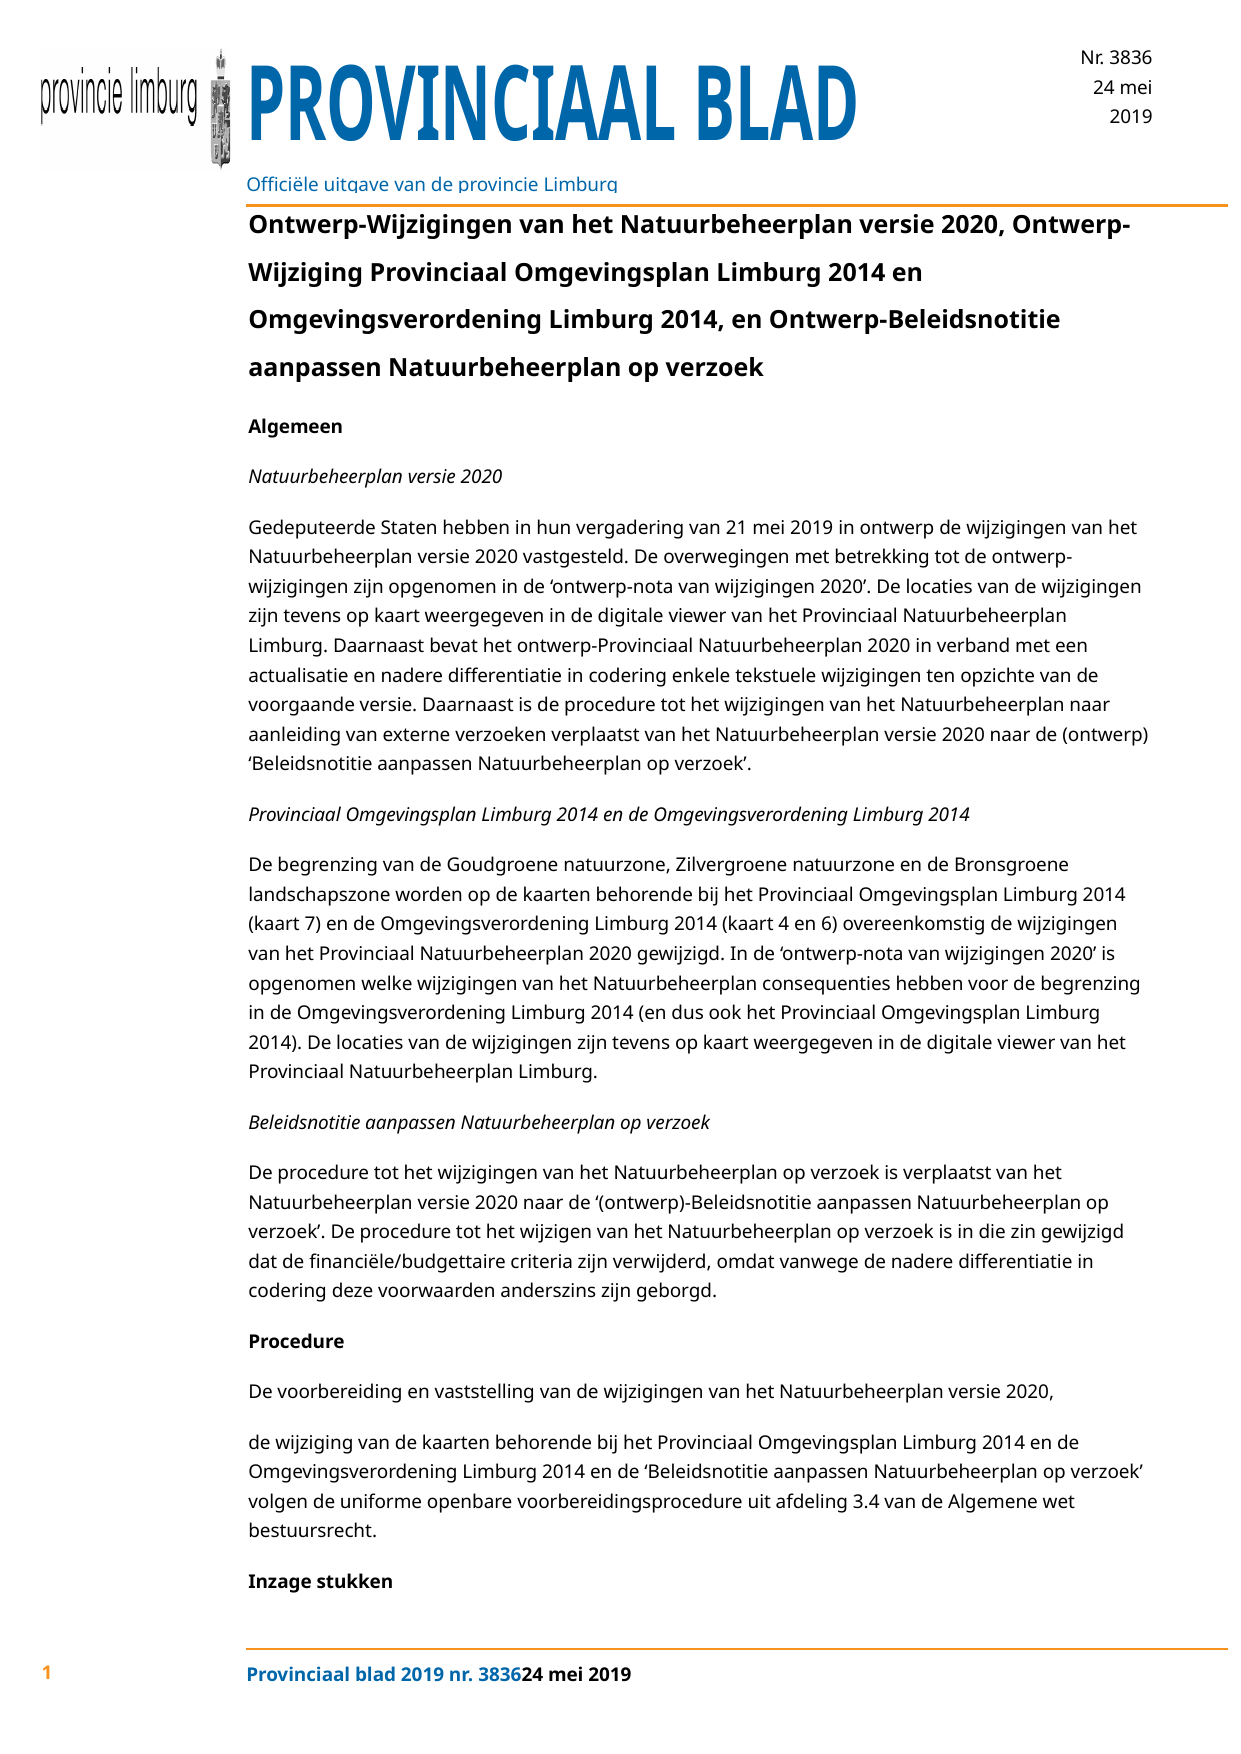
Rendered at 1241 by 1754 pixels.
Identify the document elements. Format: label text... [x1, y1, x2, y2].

text Beleidsnotitie aanpassen Natuurbeheerplan op verzoek [248, 1109, 1152, 1135]
text de wijziging van de kaarten behorende bij het Provinciaal Omgevingsplan Limburg 2014 en de Omgevingsverordening Limburg 2014 en de ‘Beleidsnotitie aanpassen Natuurbeheerplan op verzoek’ volgen de uniforme openbare voorbereidingsprocedure uit afdeling 3.4 van de Algemene wet bestuursrecht. [248, 1429, 1152, 1543]
text Provinciaal Omgevingsplan Limburg 2014 en de Omgevingsverordening Limburg 2014 [248, 801, 1152, 827]
text Procedure [248, 1328, 1152, 1354]
text Inzage stukken [248, 1568, 1152, 1594]
text De procedure tot het wijzigingen van het Natuurbeheerplan op verzoek is verplaatst van het Natuurbeheerplan versie 2020 naar de ‘(ontwerp)-Beleidsnotitie aanpassen Natuurbeheerplan op verzoek’. De procedure tot het wijzigen van het Natuurbeheerplan op verzoek is in die zin gewijzigd dat de financiële/budgettaire criteria zijn verwijderd, omdat vanwege de nadere differentiatie in codering deze voorwaarden anderszins zijn geborgd. [248, 1159, 1152, 1303]
text De voorbereiding en vaststelling van de wijzigingen van het Natuurbeheerplan versie 2020, [248, 1378, 1152, 1404]
text De begrenzing van de Goudgroene natuurzone, Zilvergroene natuurzone en de Bronsgroene landschapszone worden op de kaarten behorende bij het Provinciaal Omgevingsplan Limburg 2014 (kaart 7) en de Omgevingsverordening Limburg 2014 (kaart 4 en 6) overeenkomstig de wijzigingen van het Provinciaal Natuurbeheerplan 2020 gewijzigd. In de ‘ontwerp-nota van wijzigingen 2020’ is opgenomen welke wijzigingen van het Natuurbeheerplan consequenties hebben voor de begrenzing in de Omgevingsverordening Limburg 2014 (en dus ook het Provinciaal Omgevingsplan Limburg 2014). De locaties van de wijzigingen zijn tevens op kaart weergegeven in de digitale viewer van het Provinciaal Natuurbeheerplan Limburg. [248, 851, 1152, 1084]
text Algemeen [248, 413, 1152, 439]
text Natuurbeheerplan versie 2020 [248, 463, 1152, 489]
text Gedeputeerde Staten hebben in hun vergadering van 21 mei 2019 in ontwerp de wijzigingen van het Natuurbeheerplan versie 2020 vastgesteld. De overwegingen met betrekking tot de ontwerp-wijzigingen zijn opgenomen in de ‘ontwerp-nota van wijzigingen 2020’. De locaties van de wijzigingen zijn tevens op kaart weergegeven in de digitale viewer van het Provinciaal Natuurbeheerplan Limburg. Daarnaast bevat het ontwerp-Provinciaal Natuurbeheerplan 2020 in verband met een actualisatie en nadere differentiatie in codering enkele tekstuele wijzigingen ten opzichte van de voorgaande versie. Daarnaast is de procedure tot het wijzigingen van het Natuurbeheerplan naar aanleiding van externe verzoeken verplaatst van het Natuurbeheerplan versie 2020 naar de (ontwerp) ‘Beleidsnotitie aanpassen Natuurbeheerplan op verzoek’. [248, 514, 1152, 776]
picture [41, 47, 231, 172]
text Ontwerp-Wijzigingen van het Natuurbeheerplan versie 2020, Ontwerp-Wijziging Provinciaal Omgevingsplan Limburg 2014 en Omgevingsverordening Limburg 2014, en Ontwerp-Beleidsnotitie aanpassen Natuurbeheerplan op verzoek [248, 207, 1152, 384]
